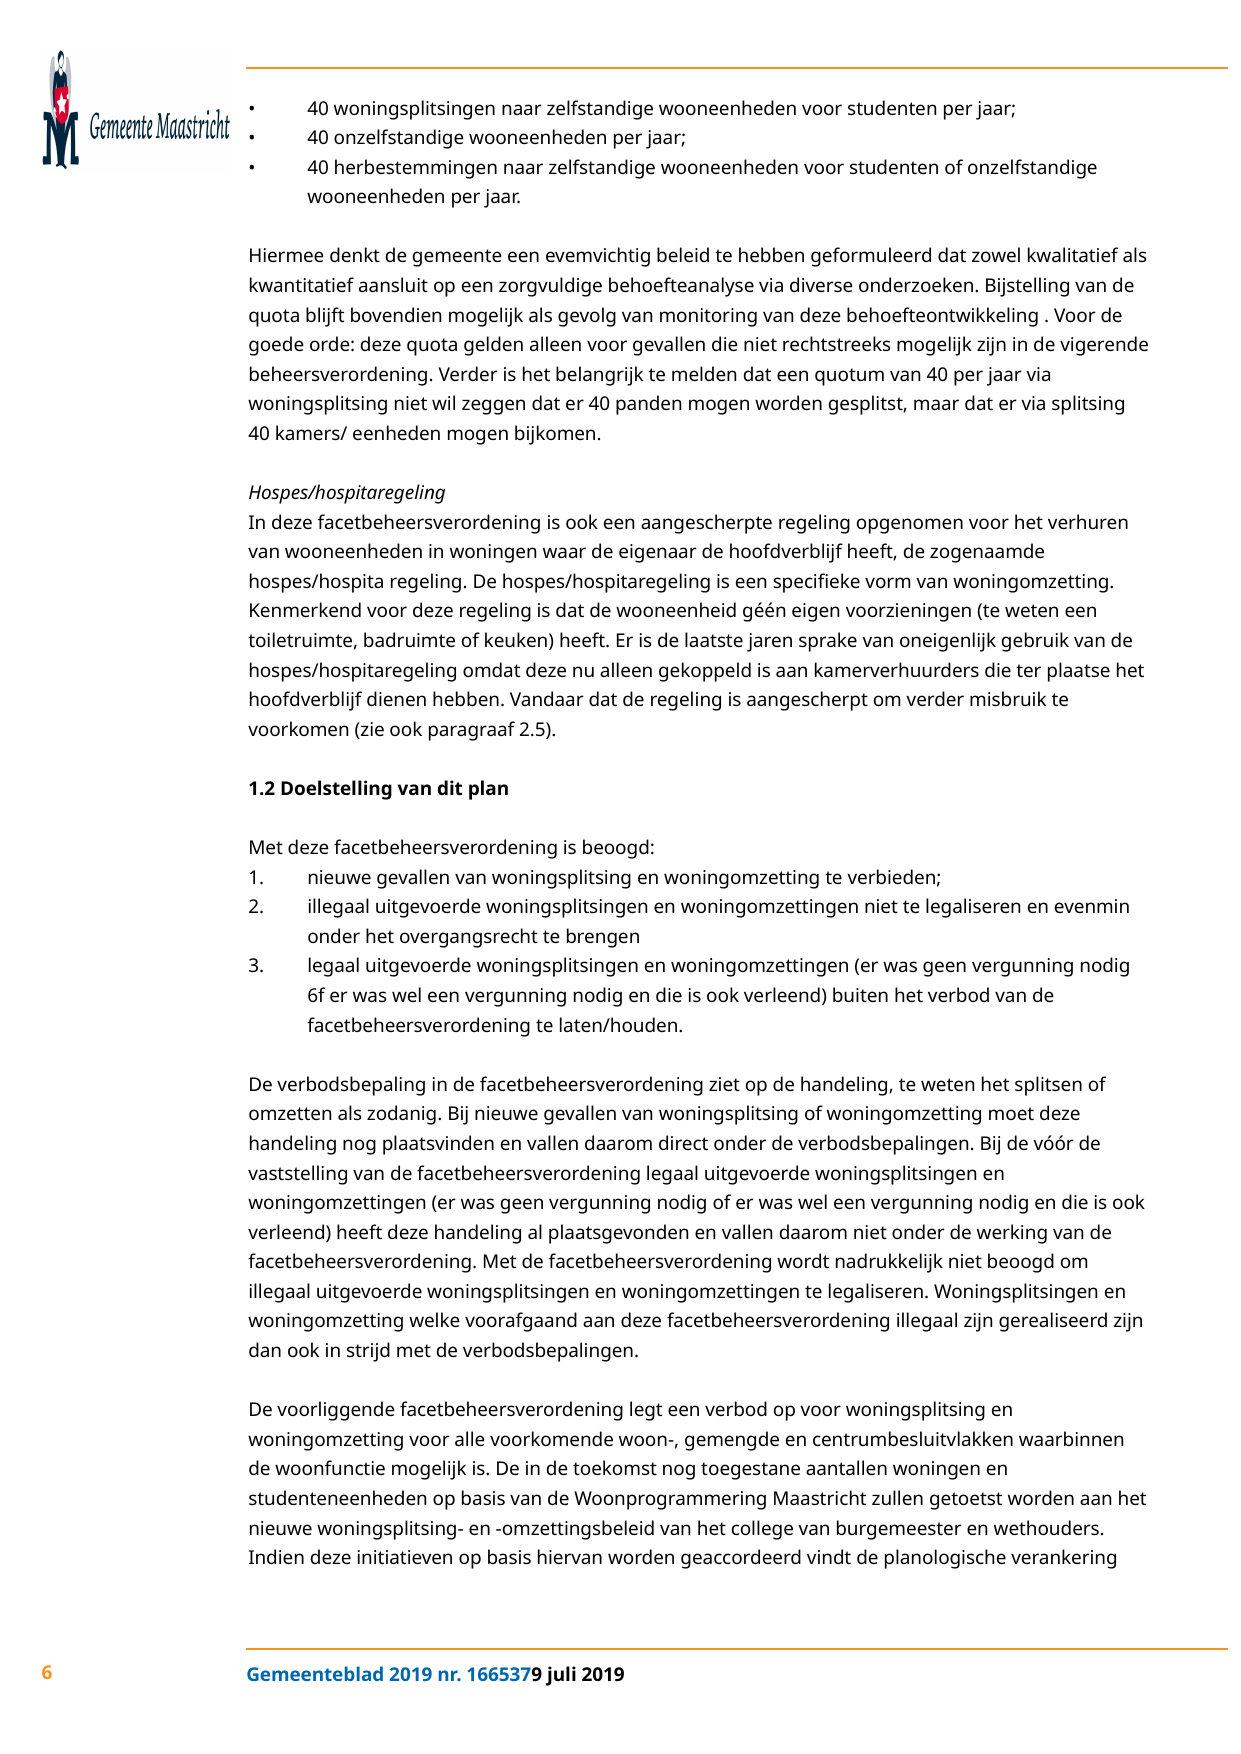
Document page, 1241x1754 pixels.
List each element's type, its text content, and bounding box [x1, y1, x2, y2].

list illegaal uitgevoerde woningsplitsingen en woningomzettingen niet te legaliseren en evenmin onder het overgangsrecht te brengen [248, 893, 1152, 949]
text In deze facetbeheersverordening is ook een aangescherpte regeling opgenomen voor het verhuren van wooneenheden in woningen waar de eigenaar de hoofdverblijf heeft, de zogenaamde hospes/hospita regeling. De hospes/hospitaregeling is een specifieke vorm van woningomzetting. Kenmerkend voor deze regeling is dat de wooneenheid géén eigen voorzieningen (te weten een toiletruimte, badruimte of keuken) heeft. Er is de laatste jaren sprake van oneigenlijk gebruik van de hospes/hospitaregeling omdat deze nu alleen gekoppeld is aan kamerverhuurders die ter plaatse het hoofdverblijf dienen hebben. Vandaar dat de regeling is aangescherpt om verder misbruik te voorkomen (zie ook paragraaf 2.5). [248, 509, 1152, 742]
text De verbodsbepaling in de facetbeheersverordening ziet op de handeling, te weten het splitsen of omzetten als zodanig. Bij nieuwe gevallen van woningsplitsing of woningomzetting moet deze handeling nog plaatsvinden en vallen daarom direct onder de verbodsbepalingen. Bij de vóór de vaststelling van de facetbeheersverordening legaal uitgevoerde woningsplitsingen en woningomzettingen (er was geen vergunning nodig of er was wel een vergunning nodig en die is ook verleend) heeft deze handeling al plaatsgevonden en vallen daarom niet onder de werking van de facetbeheersverordening. Met de facetbeheersverordening wordt nadrukkelijk niet beoogd om illegaal uitgevoerde woningsplitsingen en woningomzettingen te legaliseren. Woningsplitsingen en woningomzetting welke voorafgaand aan deze facetbeheersverordening illegaal zijn gerealiseerd zijn dan ook in strijd met de verbodsbepalingen. [248, 1071, 1152, 1363]
text De voorliggende facetbeheersverordening legt een verbod op voor woningsplitsing en woningomzetting voor alle voorkomende woon-, gemengde en centrumbesluitvlakken waarbinnen de woonfunctie mogelijk is. De in de toekomst nog toegestane aantallen woningen en studenteneenheden op basis van de Woonprogrammering Maastricht zullen getoetst worden aan het nieuwe woningsplitsing- en -omzettingsbeleid van het college van burgemeester en wethouders. Indien deze initiatieven op basis hiervan worden geaccordeerd vindt de planologische verankering [248, 1396, 1152, 1570]
text Met deze facetbeheersverordening is beoogd: [248, 834, 1152, 860]
list 40 herbestemmingen naar zelfstandige wooneenheden voor studenten of onzelfstandige wooneenheden per jaar. [248, 154, 1152, 209]
list 40 onzelfstandige wooneenheden per jaar; [248, 124, 1152, 150]
text Hiermee denkt de gemeente een evemvichtig beleid te hebben geformuleerd dat zowel kwalitatief als kwantitatief aansluit op een zorgvuldige behoefteanalyse via diverse onderzoeken. Bijstelling van de quota blijft bovendien mogelijk als gevolg van monitoring van deze behoefteontwikkeling . Voor de goede orde: deze quota gelden alleen voor gevallen die niet rechtstreeks mogelijk zijn in de vigerende beheersverordening. Verder is het belangrijk te melden dat een quotum van 40 per jaar via woningsplitsing niet wil zeggen dat er 40 panden mogen worden gesplitst, maar dat er via splitsing 40 kamers/ eenheden mogen bijkomen. [248, 243, 1152, 446]
list 40 woningsplitsingen naar zelfstandige wooneenheden voor studenten per jaar; [248, 95, 1152, 121]
list legaal uitgevoerde woningsplitsingen en woningomzettingen (er was geen vergunning nodig 6f er was wel een vergunning nodig en die is ook verleend) buiten het verbod van de facetbeheersverordening te laten/houden. [248, 953, 1152, 1038]
text 1.2 Doelstelling van dit plan [248, 775, 1152, 801]
picture [41, 47, 231, 172]
list nieuwe gevallen van woningsplitsing en woningomzetting te verbieden; [248, 864, 1152, 890]
text Hospes/hospitaregeling [248, 479, 1152, 505]
